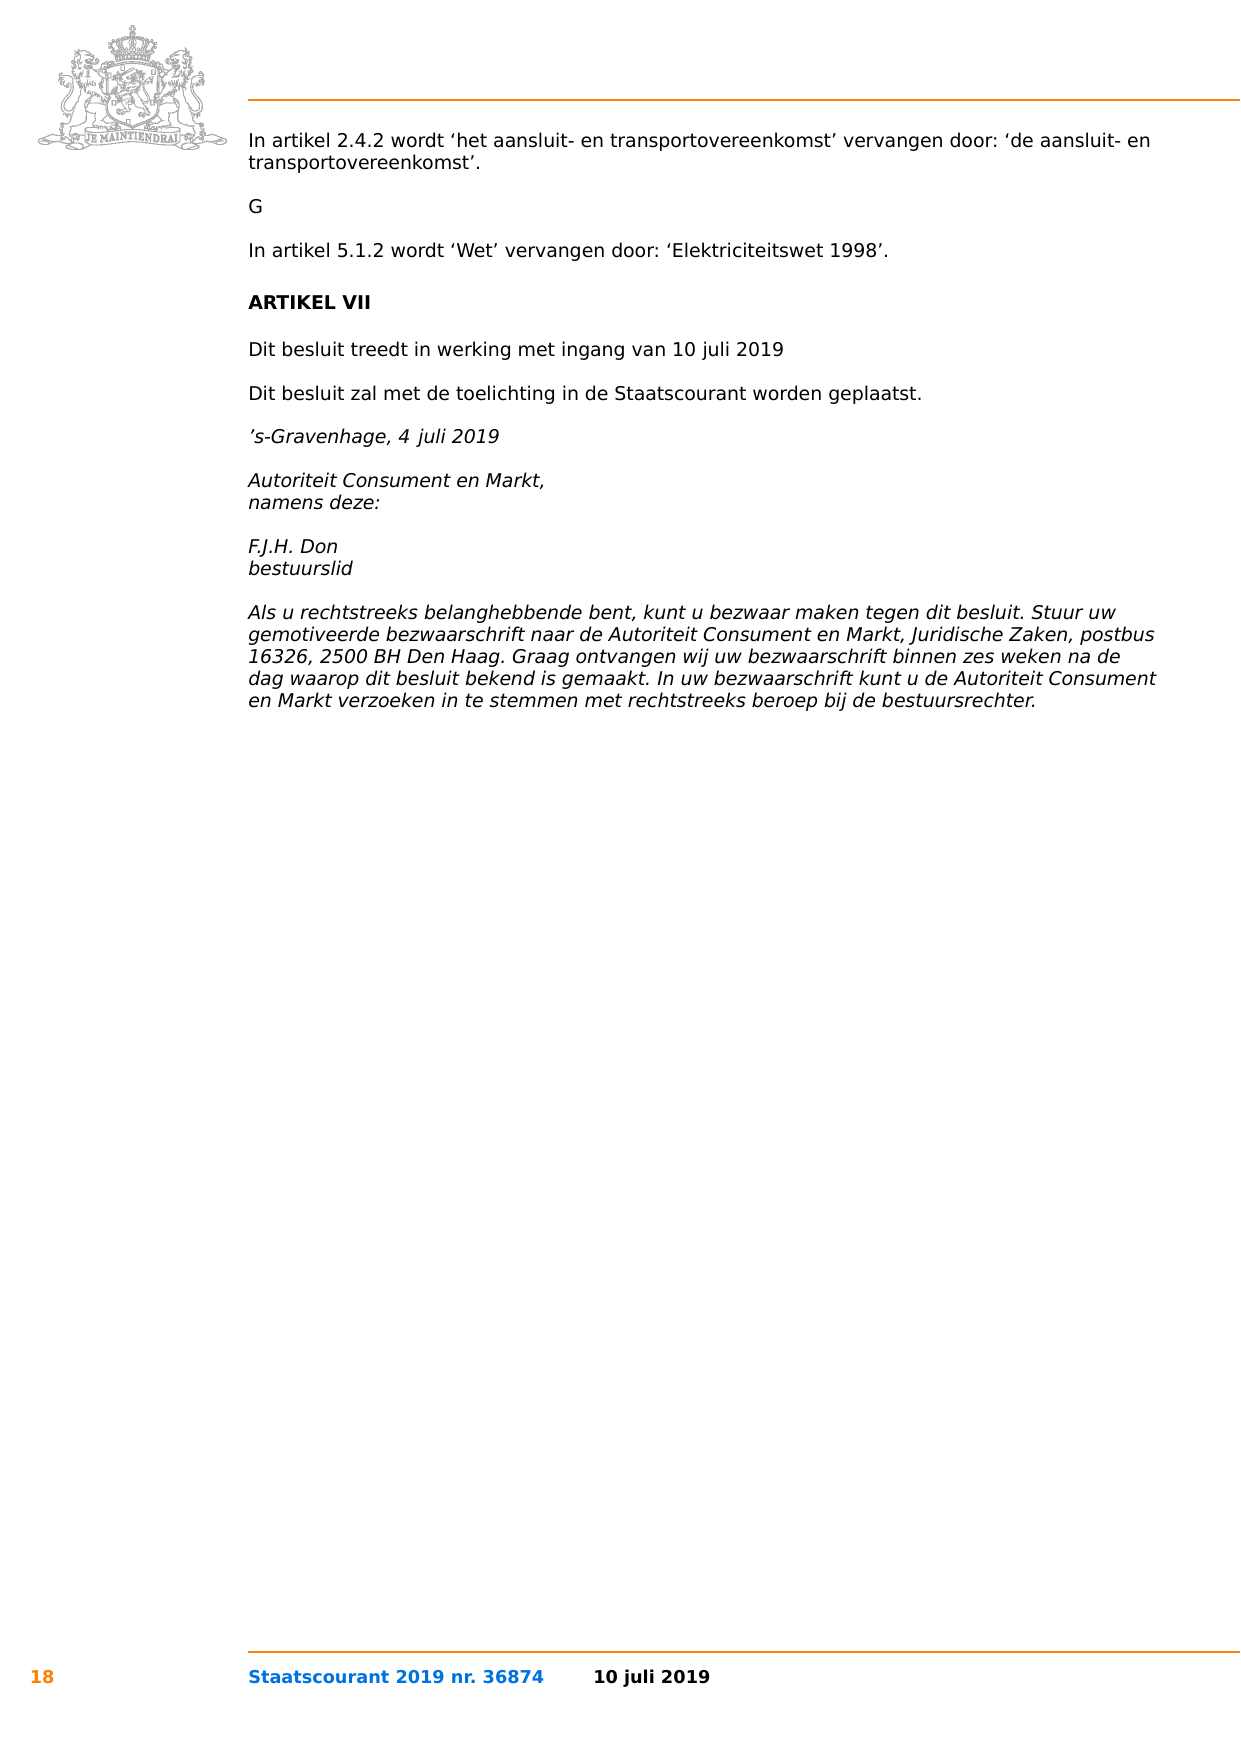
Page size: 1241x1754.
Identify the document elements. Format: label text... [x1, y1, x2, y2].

text ’s-Gravenhage, 4 juli 2019 [248, 426, 1163, 448]
text Dit besluit treedt in werking met ingang van 10 juli 2019 [248, 338, 1163, 361]
subtitle ARTIKEL VII [248, 292, 1163, 313]
text Autoriteit Consument en Markt, namens deze: F.J.H. Don bestuurslid [248, 470, 1163, 580]
text In artikel 5.1.2 wordt ‘Wet’ vervangen door: ‘Elektriciteitswet 1998’. [248, 239, 1163, 262]
text In artikel 2.4.2 wordt ‘het aansluit- en transportovereenkomst’ vervangen door: ‘de aansluit- en transportovereenkomst’. [248, 130, 1163, 174]
text G [248, 196, 1163, 218]
text Als u rechtstreeks belanghebbende bent, kunt u bezwaar maken tegen dit besluit. Stuur uw gemotiveerde bezwaarschrift naar de Autoriteit Consument en Markt, Juridische Zaken, postbus 16326, 2500 BH Den Haag. Graag ontvangen wij uw bezwaarschrift binnen zes weken na de dag waarop dit besluit bekend is gemaakt. In uw bezwaarschrift kunt u de Autoriteit Consument en Markt verzoeken in te stemmen met rechtstreeks beroep bij de bestuursrechter. [248, 602, 1163, 712]
text Dit besluit zal met de toelichting in de Staatscourant worden geplaatst. [248, 382, 1163, 404]
picture [38, 25, 227, 150]
